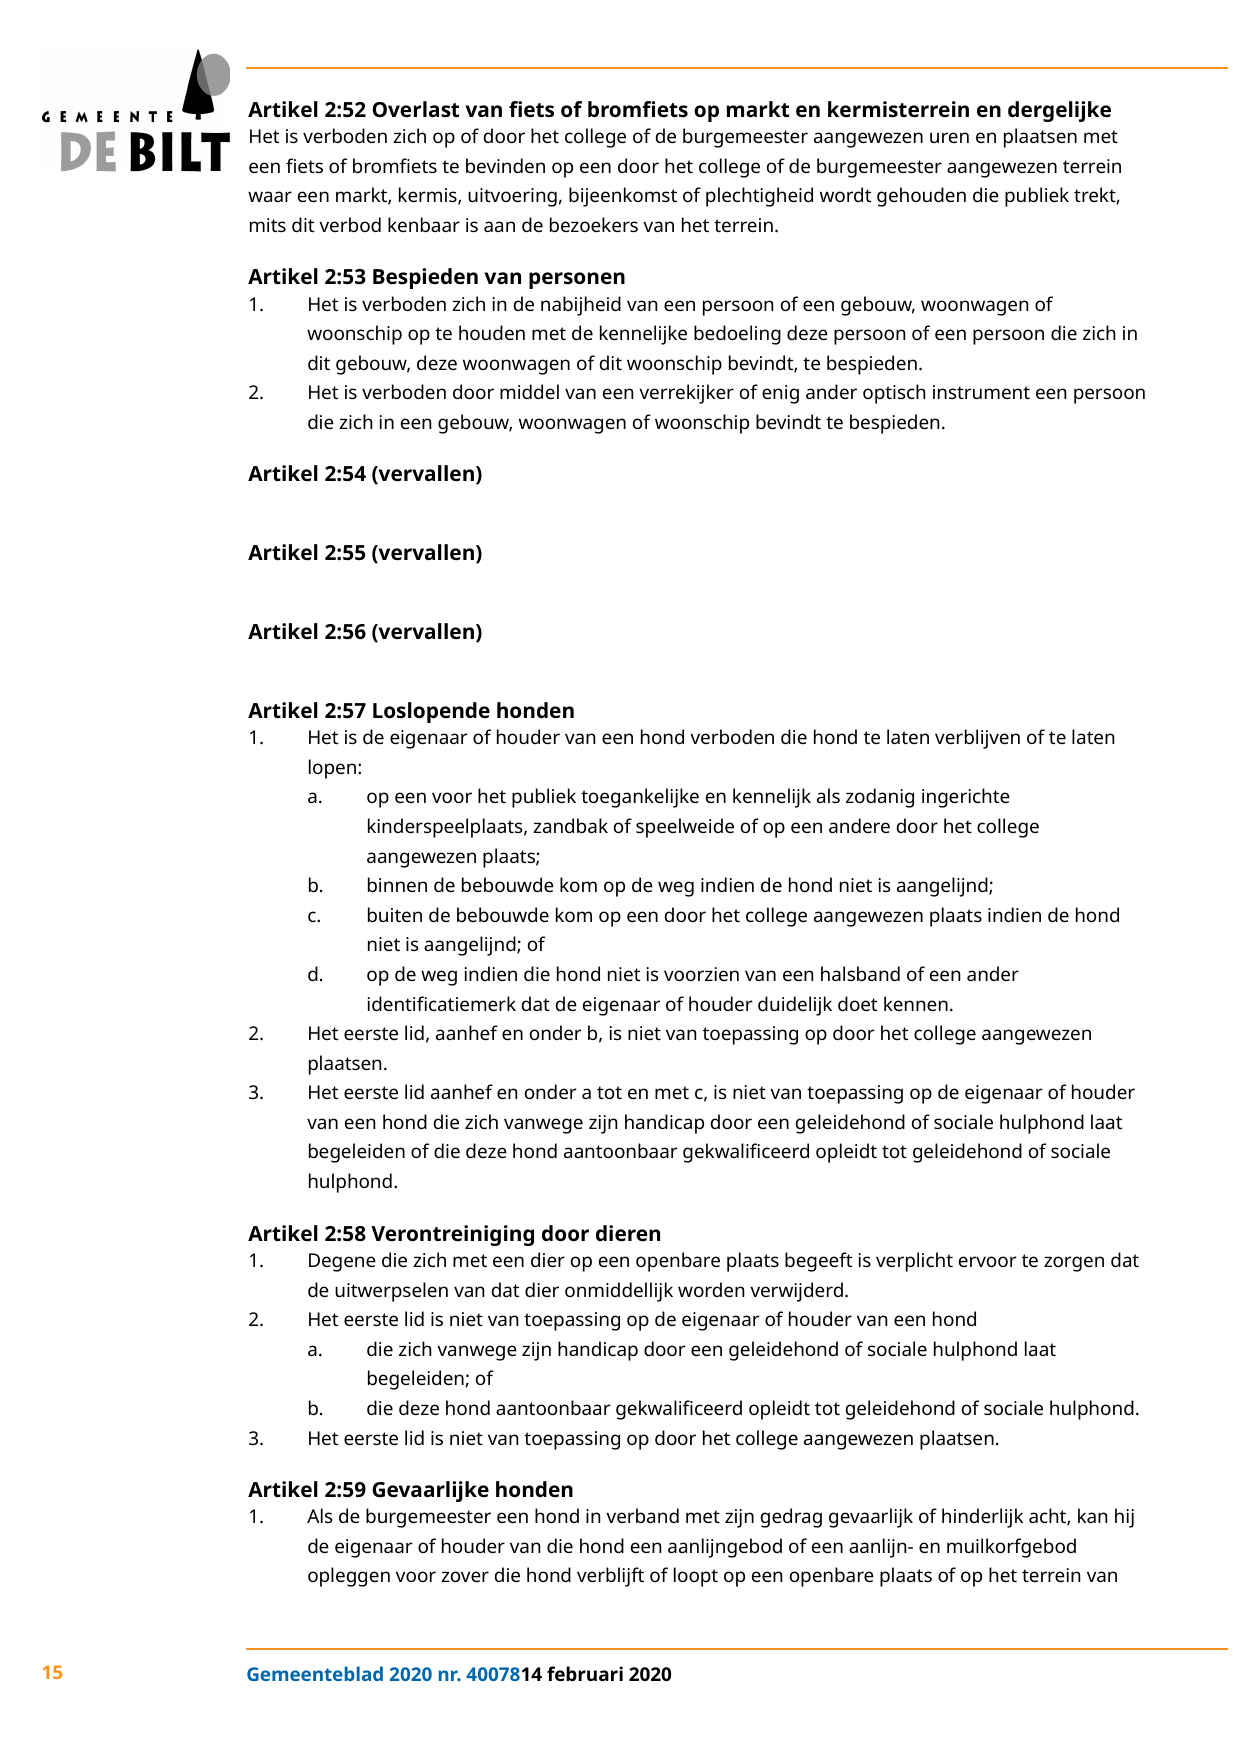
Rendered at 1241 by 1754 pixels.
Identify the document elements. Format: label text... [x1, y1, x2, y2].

text Artikel 2:59 Gevaarlijke honden [248, 1475, 1152, 1503]
text Artikel 2:56 (vervallen) [248, 617, 1152, 646]
text Artikel 2:55 (vervallen) [248, 538, 1152, 567]
list Het is verboden zich in de nabijheid van een persoon of een gebouw, woonwagen of woonschip op te houden met de kennelijke bedoeling deze persoon of een persoon die zich in dit gebouw, deze woonwagen of dit woonschip bevindt, te bespieden. [248, 291, 1152, 376]
list op de weg indien die hond niet is voorzien van een halsband of een ander identificatiemerk dat de eigenaar of houder duidelijk doet kennen. [307, 961, 1152, 1017]
list Het is verboden door middel van een verrekijker of enig ander optisch instrument een persoon die zich in een gebouw, woonwagen of woonschip bevindt te bespieden. [248, 379, 1152, 435]
text Het is verboden zich op of door het college of de burgemeester aangewezen uren en plaatsen met een fiets of bromfiets te bevinden op een door het college of de burgemeester aangewezen terrein waar een markt, kermis, uitvoering, bijeenkomst of plechtigheid wordt gehouden die publiek trekt, mits dit verbod kenbaar is aan de bezoekers van het terrein. [248, 123, 1152, 238]
text Artikel 2:52 Overlast van fiets of bromfiets op markt en kermisterrein en dergelijke [248, 95, 1152, 123]
list die zich vanwege zijn handicap door een geleidehond of sociale hulphond laat begeleiden; of [307, 1336, 1152, 1391]
text Artikel 2:53 Bespieden van personen [248, 262, 1152, 291]
picture [41, 47, 231, 172]
list Het eerste lid, aanhef en onder b, is niet van toepassing op door het college aangewezen plaatsen. [248, 1020, 1152, 1076]
list buiten de bebouwde kom op een door het college aangewezen plaats indien de hond niet is aangelijnd; of [307, 902, 1152, 957]
list Als de burgemeester een hond in verband met zijn gedrag gevaarlijk of hinderlijk acht, kan hij de eigenaar of houder van die hond een aanlijngebod of een aanlijn- en muilkorfgebod opleggen voor zover die hond verblijft of loopt op een openbare plaats of op het terrein van [248, 1503, 1152, 1588]
list op een voor het publiek toegankelijke en kennelijk als zodanig ingerichte kinderspeelplaats, zandbak of speelweide of op een andere door het college aangewezen plaats; [307, 784, 1152, 869]
list Het eerste lid aanhef en onder a tot en met c, is niet van toepassing op de eigenaar of houder van een hond die zich vanwege zijn handicap door een geleidehond of sociale hulphond laat begeleiden of die deze hond aantoonbaar gekwalificeerd opleidt tot geleidehond of sociale hulphond. [248, 1079, 1152, 1194]
list die deze hond aantoonbaar gekwalificeerd opleidt tot geleidehond of sociale hulphond. [307, 1395, 1152, 1421]
text Artikel 2:58 Verontreiniging door dieren [248, 1219, 1152, 1247]
text Artikel 2:54 (vervallen) [248, 459, 1152, 488]
text Artikel 2:57 Loslopende honden [248, 696, 1152, 724]
list binnen de bebouwde kom op de weg indien de hond niet is aangelijnd; [307, 872, 1152, 898]
list Het is de eigenaar of houder van een hond verboden die hond te laten verblijven of te laten lopen: [248, 724, 1152, 780]
list Degene die zich met een dier op een openbare plaats begeeft is verplicht ervoor te zorgen dat de uitwerpselen van dat dier onmiddellijk worden verwijderd. [248, 1247, 1152, 1302]
list Het eerste lid is niet van toepassing op door het college aangewezen plaatsen. [248, 1425, 1152, 1450]
list Het eerste lid is niet van toepassing op de eigenaar of houder van een hond [248, 1306, 1152, 1332]
